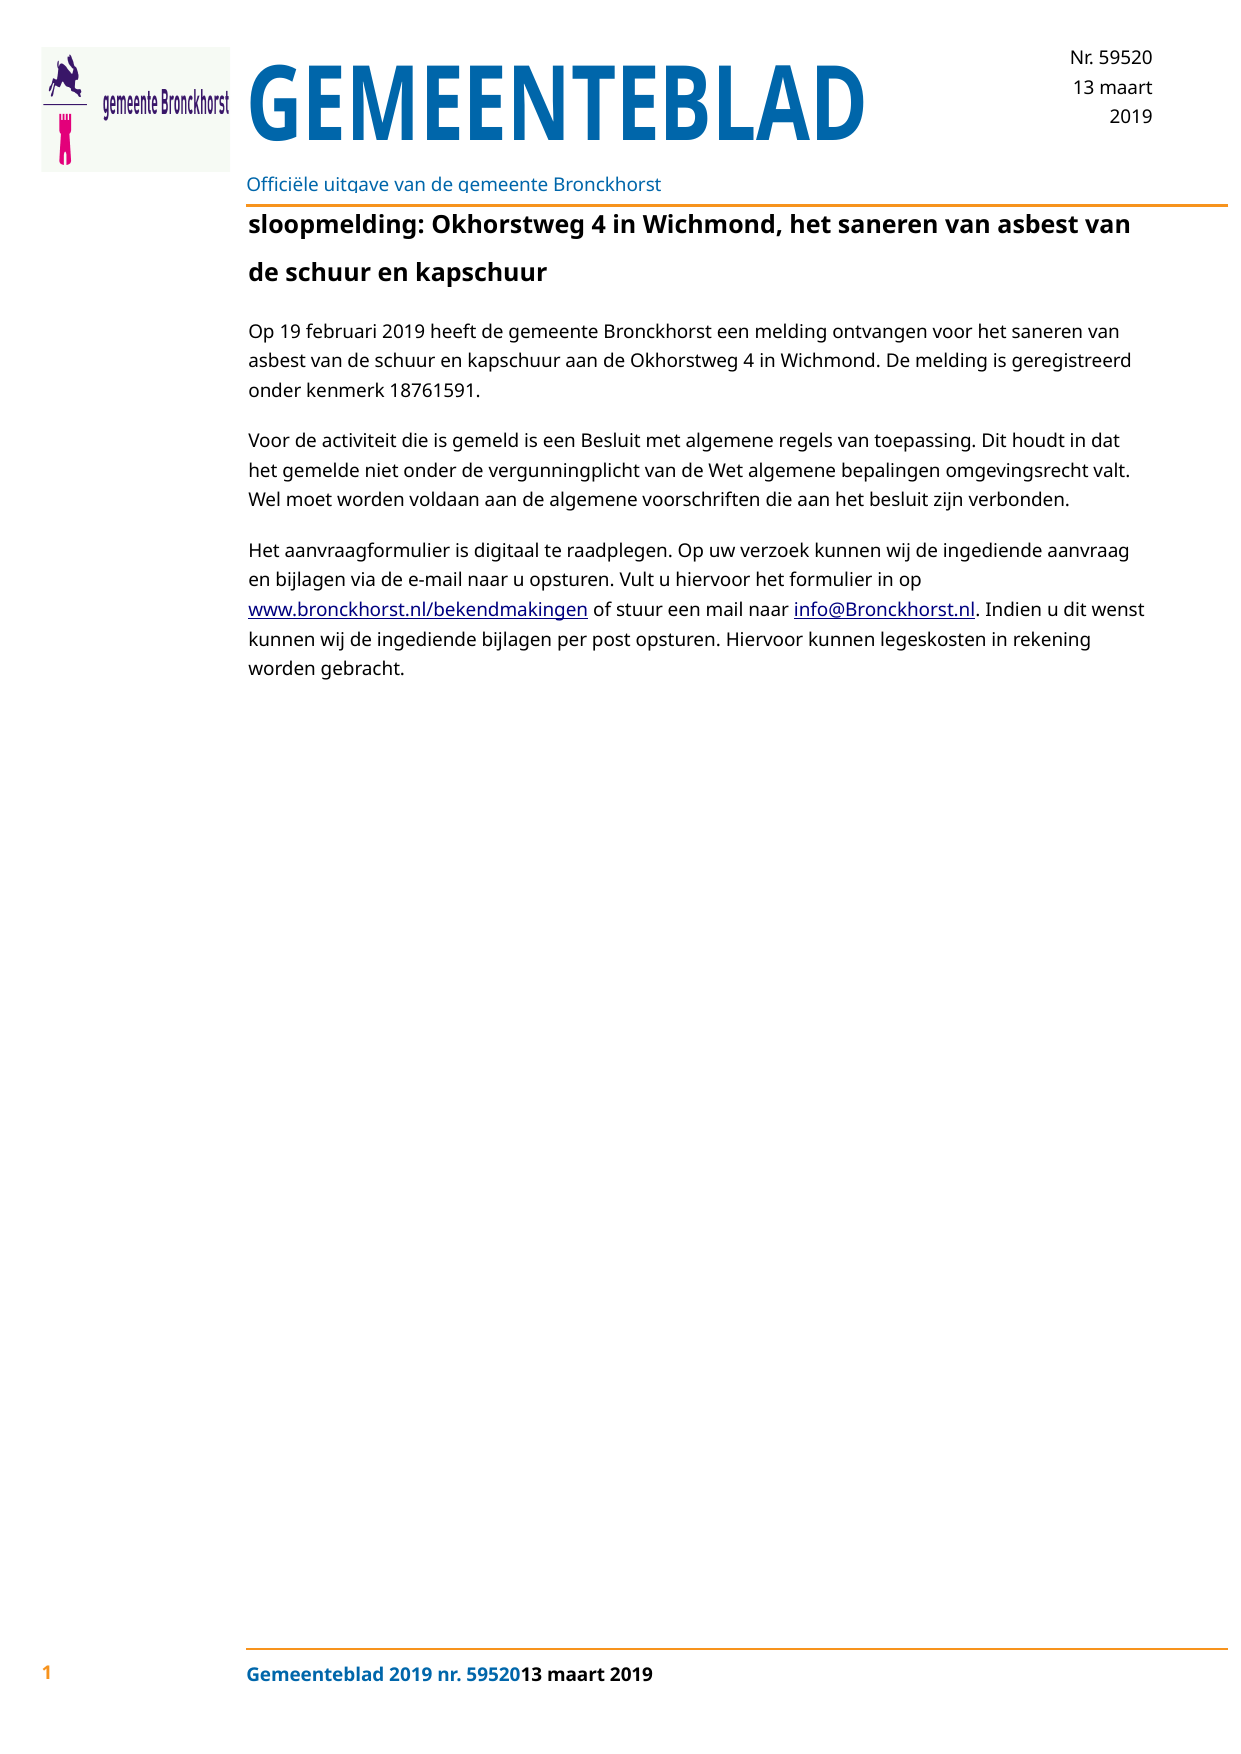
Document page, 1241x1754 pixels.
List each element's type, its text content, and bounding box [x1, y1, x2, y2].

text Het aanvraagformulier is digitaal te raadplegen. Op uw verzoek kunnen wij de ingediende aanvraag en bijlagen via de e-mail naar u opsturen. Vult u hiervoor het formulier in op www.bronckhorst.nl/bekendmakingen of stuur een mail naar info@Bronckhorst.nl. Indien u dit wenst kunnen wij de ingediende bijlagen per post opsturen. Hiervoor kunnen legeskosten in rekening worden gebracht. [248, 537, 1152, 681]
picture [41, 47, 231, 172]
text sloopmelding: Okhorstweg 4 in Wichmond, het saneren van asbest van de schuur en kapschuur [248, 207, 1152, 288]
text Op 19 februari 2019 heeft de gemeente Bronckhorst een melding ontvangen voor het saneren van asbest van de schuur en kapschuur aan de Okhorstweg 4 in Wichmond. De melding is geregistreerd onder kenmerk 18761591. [248, 318, 1152, 403]
text Voor de activiteit die is gemeld is een Besluit met algemene regels van toepassing. Dit houdt in dat het gemelde niet onder de vergunningplicht van de Wet algemene bepalingen omgevingsrecht valt. Wel moet worden voldaan aan de algemene voorschriften die aan het besluit zijn verbonden. [248, 427, 1152, 512]
